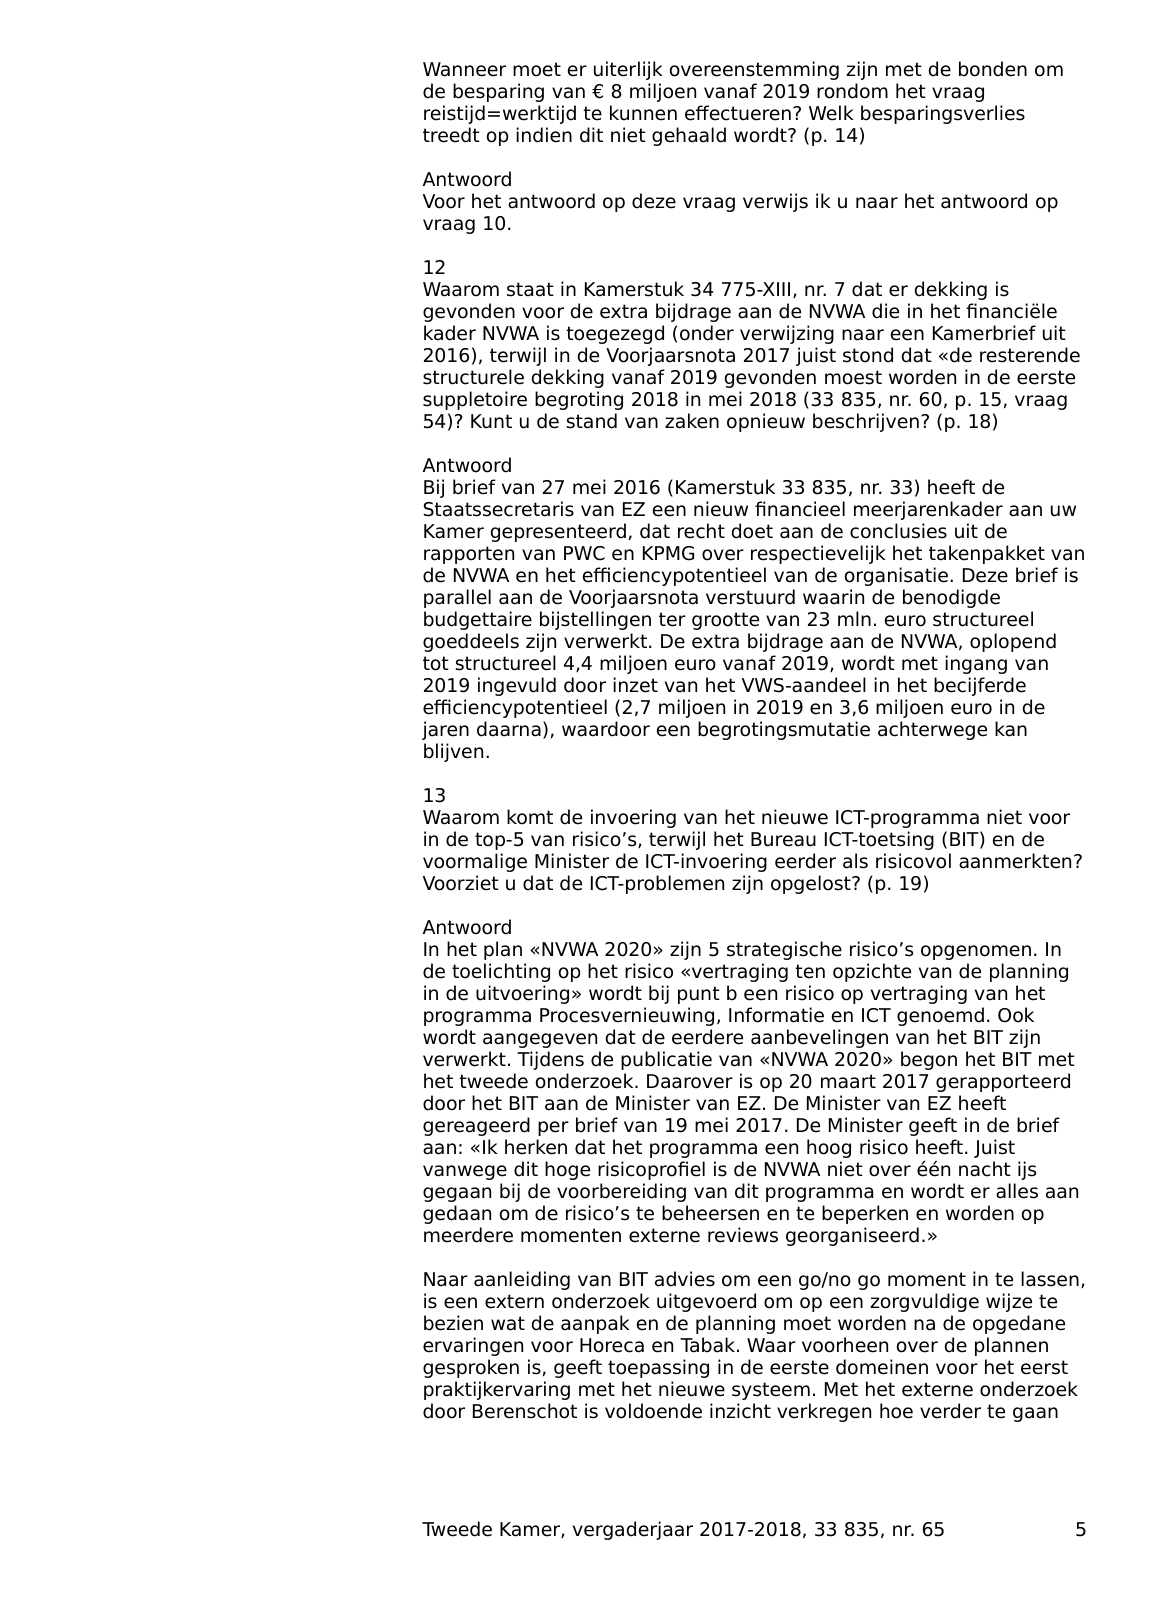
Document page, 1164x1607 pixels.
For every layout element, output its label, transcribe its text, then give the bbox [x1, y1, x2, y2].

text 12 [422, 257, 1087, 279]
text Waarom staat in Kamerstuk 34 775-XIII, nr. 7 dat er dekking is gevonden voor de extra bijdrage aan de NVWA die in het financiële kader NVWA is toegezegd (onder verwijzing naar een Kamerbrief uit 2016), terwijl in de Voorjaarsnota 2017 juist stond dat «de resterende structurele dekking vanaf 2019 gevonden moest worden in de eerste suppletoire begroting 2018 in mei 2018 (33 835, nr. 60, p. 15, vraag 54)? Kunt u de stand van zaken opnieuw beschrijven? (p. 18) [422, 279, 1087, 433]
text Naar aanleiding van BIT advies om een go/no go moment in te lassen, is een extern onderzoek uitgevoerd om op een zorgvuldige wijze te bezien wat de aanpak en de planning moet worden na de opgedane ervaringen voor Horeca en Tabak. Waar voorheen over de plannen gesproken is, geeft toepassing in de eerste domeinen voor het eerst praktijkervaring met het nieuwe systeem. Met het externe onderzoek door Berenschot is voldoende inzicht verkregen hoe verder te gaan [422, 1269, 1087, 1423]
text Bij brief van 27 mei 2016 (Kamerstuk 33 835, nr. 33) heeft de Staatssecretaris van EZ een nieuw financieel meerjarenkader aan uw Kamer gepresenteerd, dat recht doet aan de conclusies uit de rapporten van PWC en KPMG over respectievelijk het takenpakket van de NVWA en het efficiencypotentieel van de organisatie. Deze brief is parallel aan de Voorjaarsnota verstuurd waarin de benodigde budgettaire bijstellingen ter grootte van 23 mln. euro structureel goeddeels zijn verwerkt. De extra bijdrage aan de NVWA, oplopend tot structureel 4,4 miljoen euro vanaf 2019, wordt met ingang van 2019 ingevuld door inzet van het VWS-aandeel in het becijferde efficiencypotentieel (2,7 miljoen in 2019 en 3,6 miljoen euro in de jaren daarna), waardoor een begrotingsmutatie achterwege kan blijven. [422, 477, 1087, 763]
text Waarom komt de invoering van het nieuwe ICT-programma niet voor in de top-5 van risico’s, terwijl het Bureau ICT-toetsing (BIT) en de voormalige Minister de ICT-invoering eerder als risicovol aanmerkten? Voorziet u dat de ICT-problemen zijn opgelost? (p. 19) [422, 807, 1087, 895]
text Voor het antwoord op deze vraag verwijs ik u naar het antwoord op vraag 10. [422, 191, 1087, 235]
text Antwoord [422, 169, 1087, 191]
text In het plan «NVWA 2020» zijn 5 strategische risico’s opgenomen. In de toelichting op het risico «vertraging ten opzichte van de planning in de uitvoering» wordt bij punt b een risico op vertraging van het programma Procesvernieuwing, Informatie en ICT genoemd. Ook wordt aangegeven dat de eerdere aanbevelingen van het BIT zijn verwerkt. Tijdens de publicatie van «NVWA 2020» begon het BIT met het tweede onderzoek. Daarover is op 20 maart 2017 gerapporteerd door het BIT aan de Minister van EZ. De Minister van EZ heeft gereageerd per brief van 19 mei 2017. De Minister geeft in de brief aan: «Ik herken dat het programma een hoog risico heeft. Juist vanwege dit hoge risicoprofiel is de NVWA niet over één nacht ijs gegaan bij de voorbereiding van dit programma en wordt er alles aan gedaan om de risico’s te beheersen en te beperken en worden op meerdere momenten externe reviews georganiseerd.» [422, 939, 1087, 1247]
text Antwoord [422, 455, 1087, 477]
text Wanneer moet er uiterlijk overeenstemming zijn met de bonden om de besparing van € 8 miljoen vanaf 2019 rondom het vraag reistijd=werktijd te kunnen effectueren? Welk besparingsverlies treedt op indien dit niet gehaald wordt? (p. 14) [422, 59, 1087, 147]
text 13 [422, 785, 1087, 807]
text Antwoord [422, 917, 1087, 939]
